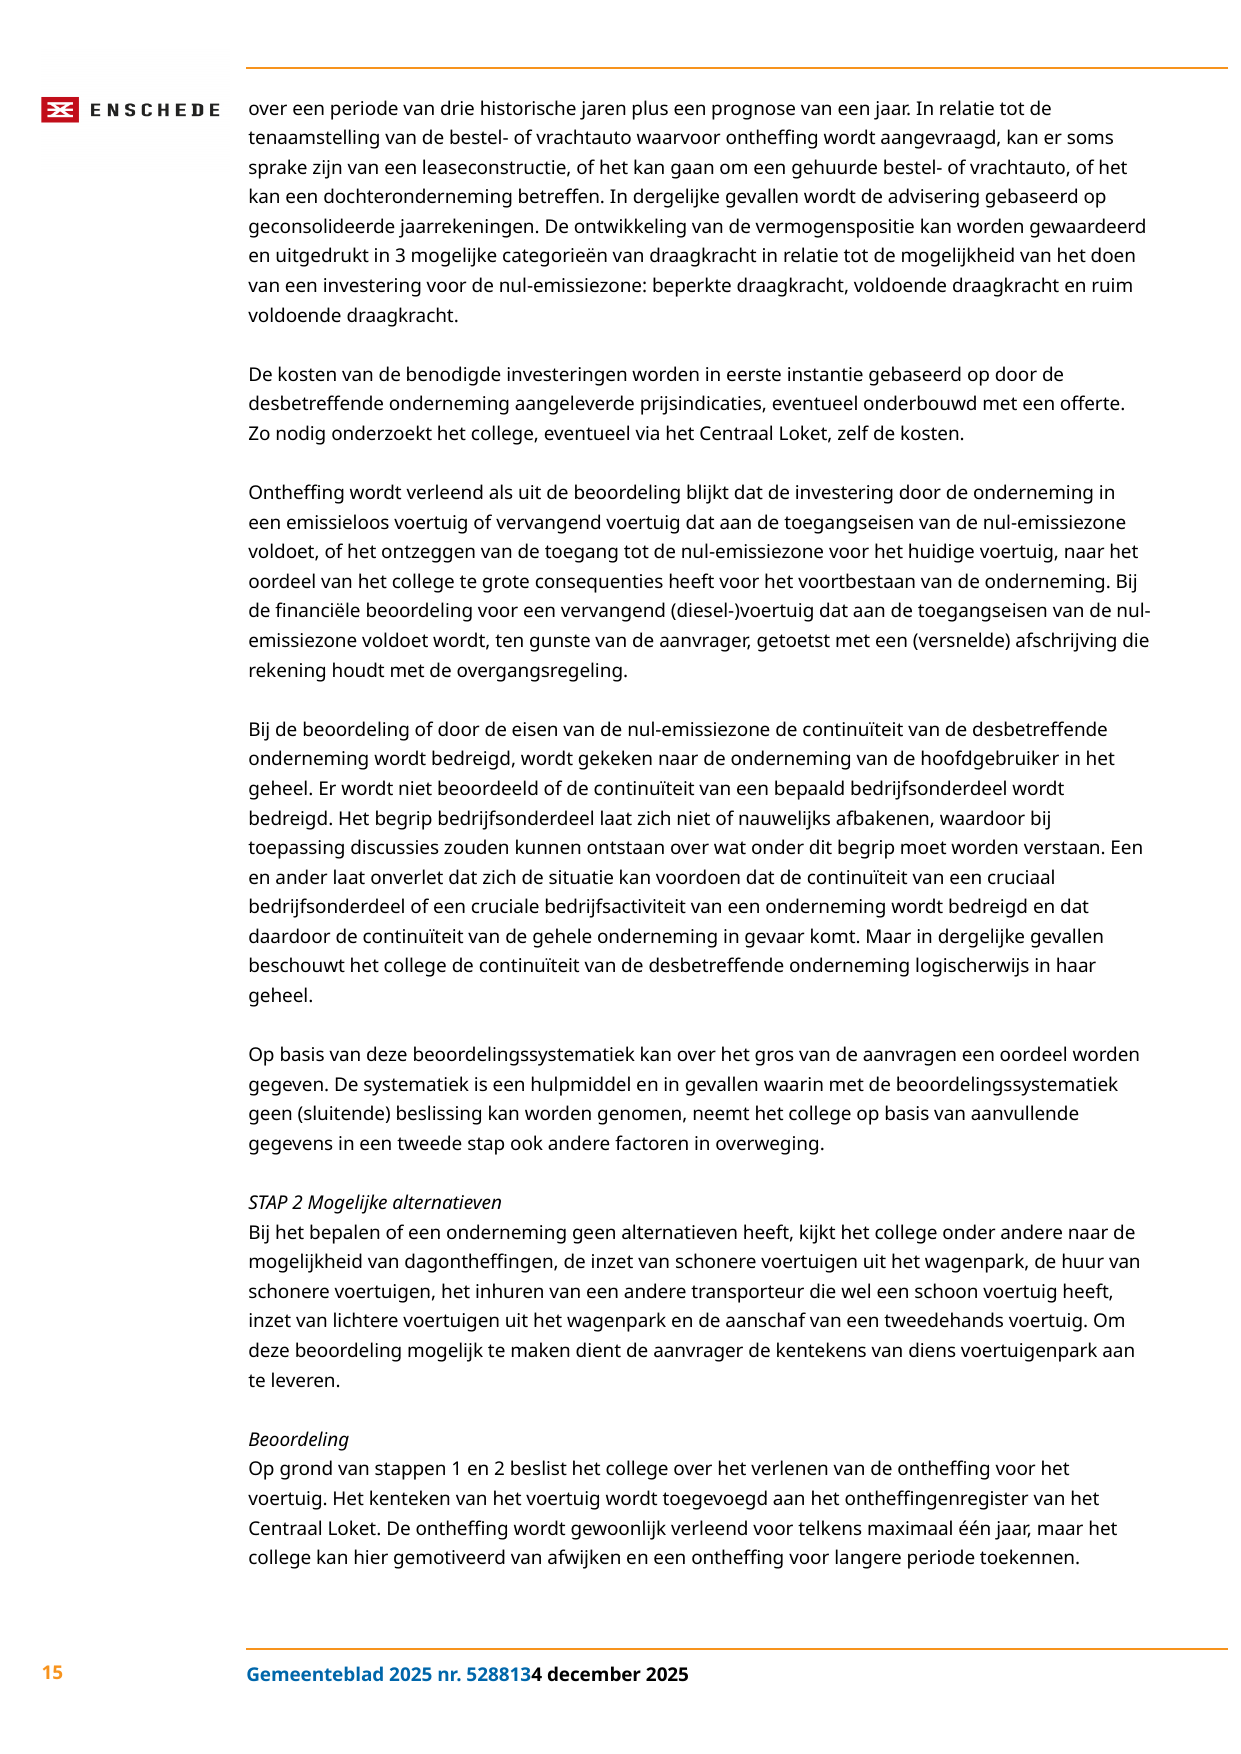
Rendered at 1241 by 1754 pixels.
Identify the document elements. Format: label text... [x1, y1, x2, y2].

text Op basis van deze beoordelingssystematiek kan over het gros van de aanvragen een oordeel worden gegeven. De systematiek is een hulpmiddel en in gevallen waarin met de beoordelingssystematiek geen (sluitende) beslissing kan worden genomen, neemt het college op basis van aanvullende gegevens in een tweede stap ook andere factoren in overweging. [248, 1041, 1152, 1156]
text STAP 2 Mogelijke alternatieven [248, 1189, 1152, 1215]
text De kosten van de benodigde investeringen worden in eerste instantie gebaseerd op door de desbetreffende onderneming aangeleverde prijsindicaties, eventueel onderbouwd met een offerte. Zo nodig onderzoekt het college, eventueel via het Centraal Loket, zelf de kosten. [248, 361, 1152, 446]
text Beoordeling [248, 1426, 1152, 1452]
text Bij de beoordeling of door de eisen van de nul-emissiezone de continuïteit van de desbetreffende onderneming wordt bedreigd, wordt gekeken naar de onderneming van de hoofdgebruiker in het geheel. Er wordt niet beoordeeld of de continuïteit van een bepaald bedrijfsonderdeel wordt bedreigd. Het begrip bedrijfsonderdeel laat zich niet of nauwelijks afbakenen, waardoor bij toepassing discussies zouden kunnen ontstaan over wat onder dit begrip moet worden verstaan. Een en ander laat onverlet dat zich de situatie kan voordoen dat de continuïteit van een cruciaal bedrijfsonderdeel of een cruciale bedrijfsactiviteit van een onderneming wordt bedreigd en dat daardoor de continuïteit van de gehele onderneming in gevaar komt. Maar in dergelijke gevallen beschouwt het college de continuïteit van de desbetreffende onderneming logischerwijs in haar geheel. [248, 716, 1152, 1008]
text Bij het bepalen of een onderneming geen alternatieven heeft, kijkt het college onder andere naar de mogelijkheid van dagontheffingen, de inzet van schonere voertuigen uit het wagenpark, de huur van schonere voertuigen, het inhuren van een andere transporteur die wel een schoon voertuig heeft, inzet van lichtere voertuigen uit het wagenpark en de aanschaf van een tweedehands voertuig. Om deze beoordeling mogelijk te maken dient de aanvrager de kentekens van diens voertuigenpark aan te leveren. [248, 1219, 1152, 1393]
text Ontheffing wordt verleend als uit de beoordeling blijkt dat de investering door de onderneming in een emissieloos voertuig of vervangend voertuig dat aan de toegangseisen van de nul-emissiezone voldoet, of het ontzeggen van de toegang tot de nul-emissiezone voor het huidige voertuig, naar het oordeel van het college te grote consequenties heeft voor het voortbestaan van de onderneming. Bij de financiële beoordeling voor een vervangend (diesel-)voertuig dat aan de toegangseisen van de nul-emissiezone voldoet wordt, ten gunste van de aanvrager, getoetst met een (versnelde) afschrijving die rekening houdt met de overgangsregeling. [248, 479, 1152, 683]
text over een periode van drie historische jaren plus een prognose van een jaar. In relatie tot de tenaamstelling van de bestel- of vrachtauto waarvoor ontheffing wordt aangevraagd, kan er soms sprake zijn van een leaseconstructie, of het kan gaan om een gehuurde bestel- of vrachtauto, of het kan een dochteronderneming betreffen. In dergelijke gevallen wordt de advisering gebaseerd op geconsolideerde jaarrekeningen. De ontwikkeling van de vermogenspositie kan worden gewaardeerd en uitgedrukt in 3 mogelijke categorieën van draagkracht in relatie tot de mogelijkheid van het doen van een investering voor de nul-emissiezone: beperkte draagkracht, voldoende draagkracht en ruim voldoende draagkracht. [248, 95, 1152, 328]
text Op grond van stappen 1 en 2 beslist het college over het verlenen van de ontheffing voor het voertuig. Het kenteken van het voertuig wordt toegevoegd aan het ontheffingenregister van het Centraal Loket. De ontheffing wordt gewoonlijk verleend voor telkens maximaal één jaar, maar het college kan hier gemotiveerd van afwijken en een ontheffing voor langere periode toekennen. [248, 1456, 1152, 1570]
picture [41, 47, 231, 172]
